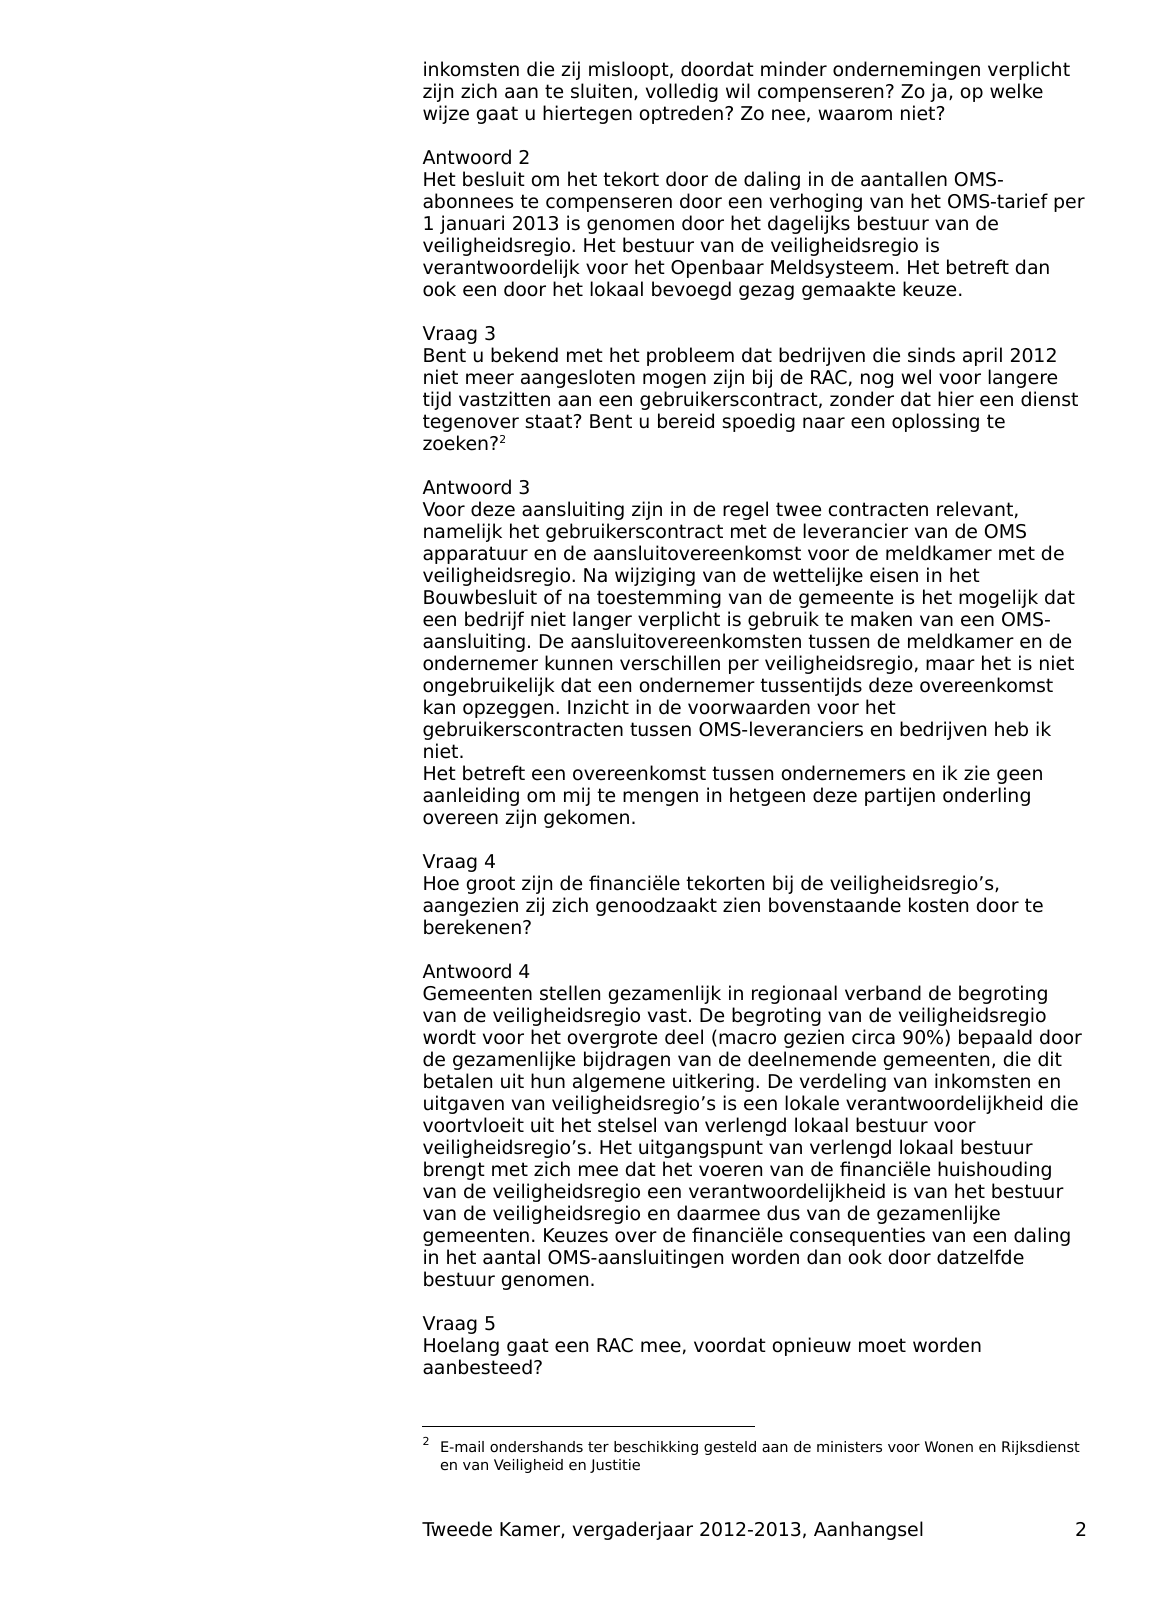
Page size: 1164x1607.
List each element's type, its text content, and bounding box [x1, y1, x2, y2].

text Hoelang gaat een RAC mee, voordat opnieuw moet worden aanbesteed? [422, 1335, 1087, 1379]
text Vraag 4 [422, 851, 1087, 873]
text Antwoord 3 [422, 477, 1087, 499]
text Antwoord 4 [422, 961, 1087, 983]
text inkomsten die zij misloopt, doordat minder ondernemingen verplicht zijn zich aan te sluiten, volledig wil compenseren? Zo ja, op welke wijze gaat u hiertegen optreden? Zo nee, waarom niet? [422, 59, 1087, 125]
text Vraag 3 [422, 323, 1087, 345]
text Hoe groot zijn de financiële tekorten bij de veiligheidsregio’s, aangezien zij zich genoodzaakt zien bovenstaande kosten door te berekenen? [422, 873, 1087, 939]
text Antwoord 2 [422, 147, 1087, 169]
text Gemeenten stellen gezamenlijk in regionaal verband de begroting van de veiligheidsregio vast. De begroting van de veiligheidsregio wordt voor het overgrote deel (macro gezien circa 90%) bepaald door de gezamenlijke bijdragen van de deelnemende gemeenten, die dit betalen uit hun algemene uitkering. De verdeling van inkomsten en uitgaven van veiligheidsregio’s is een lokale verantwoordelijkheid die voortvloeit uit het stelsel van verlengd lokaal bestuur voor veiligheidsregio’s. Het uitgangspunt van verlengd lokaal bestuur brengt met zich mee dat het voeren van de financiële huishouding van de veiligheidsregio een verantwoordelijkheid is van het bestuur van de veiligheidsregio en daarmee dus van de gezamenlijke gemeenten. Keuzes over de financiële consequenties van een daling in het aantal OMS-aansluitingen worden dan ook door datzelfde bestuur genomen. [422, 983, 1087, 1291]
text Voor deze aansluiting zijn in de regel twee contracten relevant, namelijk het gebruikerscontract met de leverancier van de OMS apparatuur en de aansluitovereenkomst voor de meldkamer met de veiligheidsregio. Na wijziging van de wettelijke eisen in het Bouwbesluit of na toestemming van de gemeente is het mogelijk dat een bedrijf niet langer verplicht is gebruik te maken van een OMS-aansluiting. De aansluitovereenkomsten tussen de meldkamer en de ondernemer kunnen verschillen per veiligheidsregio, maar het is niet ongebruikelijk dat een ondernemer tussentijds deze overeenkomst kan opzeggen. Inzicht in de voorwaarden voor het gebruikerscontracten tussen OMS-leveranciers en bedrijven heb ik niet. [422, 499, 1087, 763]
text Het betreft een overeenkomst tussen ondernemers en ik zie geen aanleiding om mij te mengen in hetgeen deze partijen onderling overeen zijn gekomen. [422, 763, 1087, 829]
text Bent u bekend met het probleem dat bedrijven die sinds april 2012 niet meer aangesloten mogen zijn bij de RAC, nog wel voor langere tijd vastzitten aan een gebruikerscontract, zonder dat hier een dienst tegenover staat? Bent u bereid spoedig naar een oplossing te zoeken? [422, 345, 1087, 455]
text Het besluit om het tekort door de daling in de aantallen OMS-abonnees te compenseren door een verhoging van het OMS-tarief per 1 januari 2013 is genomen door het dagelijks bestuur van de veiligheidsregio. Het bestuur van de veiligheidsregio is verantwoordelijk voor het Openbaar Meldsysteem. Het betreft dan ook een door het lokaal bevoegd gezag gemaakte keuze. [422, 169, 1087, 301]
text Vraag 5 [422, 1313, 1087, 1335]
text E-mail ondershands ter beschikking gesteld aan de ministers voor Wonen en Rijksdienst en van Veiligheid en Justitie [422, 1435, 1087, 1474]
